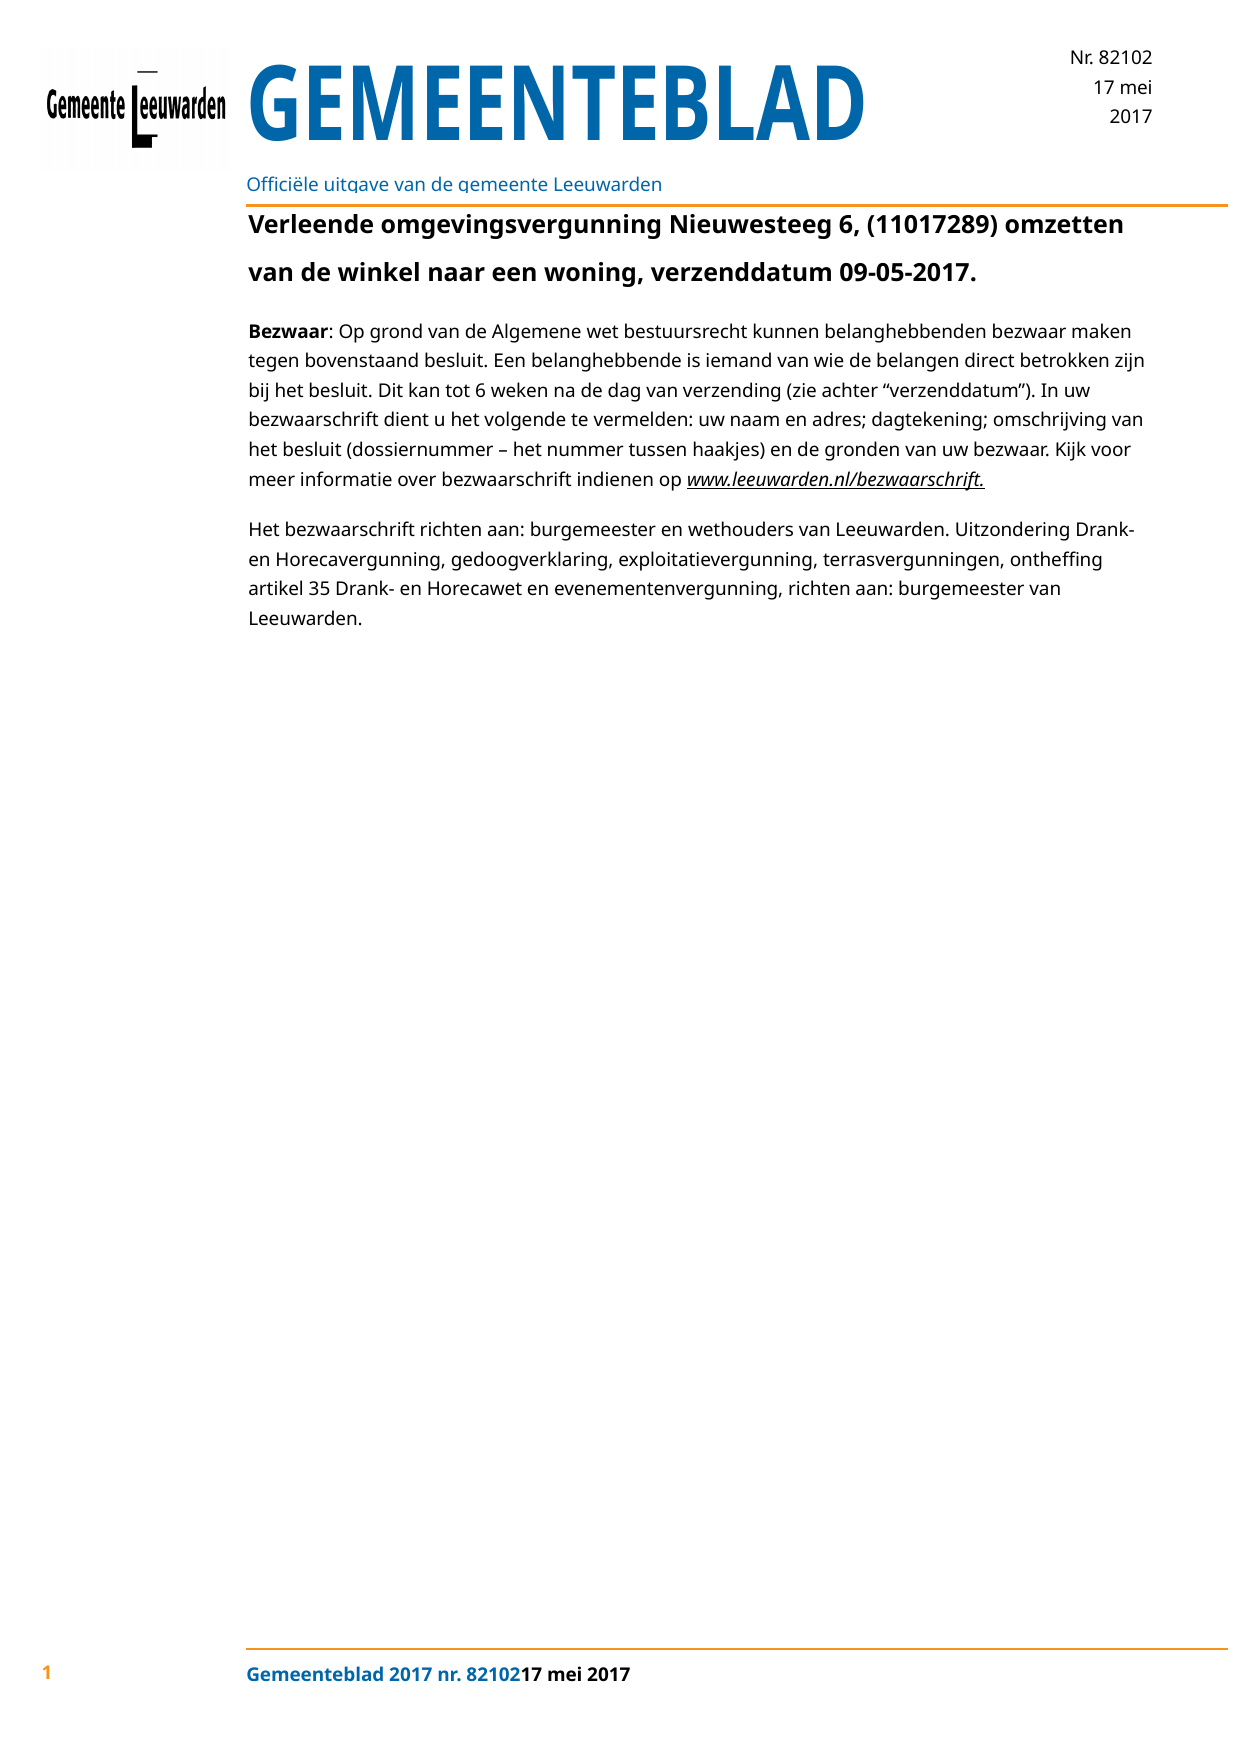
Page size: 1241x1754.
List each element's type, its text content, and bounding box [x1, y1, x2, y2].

text Het bezwaarschrift richten aan: burgemeester en wethouders van Leeuwarden. Uitzondering Drank- en Horecavergunning, gedoogverklaring, exploitatievergunning, terrasvergunningen, ontheffing artikel 35 Drank- en Horecawet en evenementenvergunning, richten aan: burgemeester van Leeuwarden. [248, 516, 1152, 631]
picture [41, 47, 231, 172]
text Verleende omgevingsvergunning Nieuwesteeg 6, (11017289) omzetten van de winkel naar een woning, verzenddatum 09-05-2017. [248, 207, 1152, 288]
text Bezwaar: Op grond van de Algemene wet bestuursrecht kunnen belanghebbenden bezwaar maken tegen bovenstaand besluit. Een belanghebbende is iemand van wie de belangen direct betrokken zijn bij het besluit. Dit kan tot 6 weken na de dag van verzending (zie achter “verzenddatum”). In uw bezwaarschrift dient u het volgende te vermelden: uw naam en adres; dagtekening; omschrijving van het besluit (dossiernummer – het nummer tussen haakjes) en de gronden van uw bezwaar. Kijk voor meer informatie over bezwaarschrift indienen op www.leeuwarden.nl/bezwaarschrift. [248, 318, 1152, 492]
